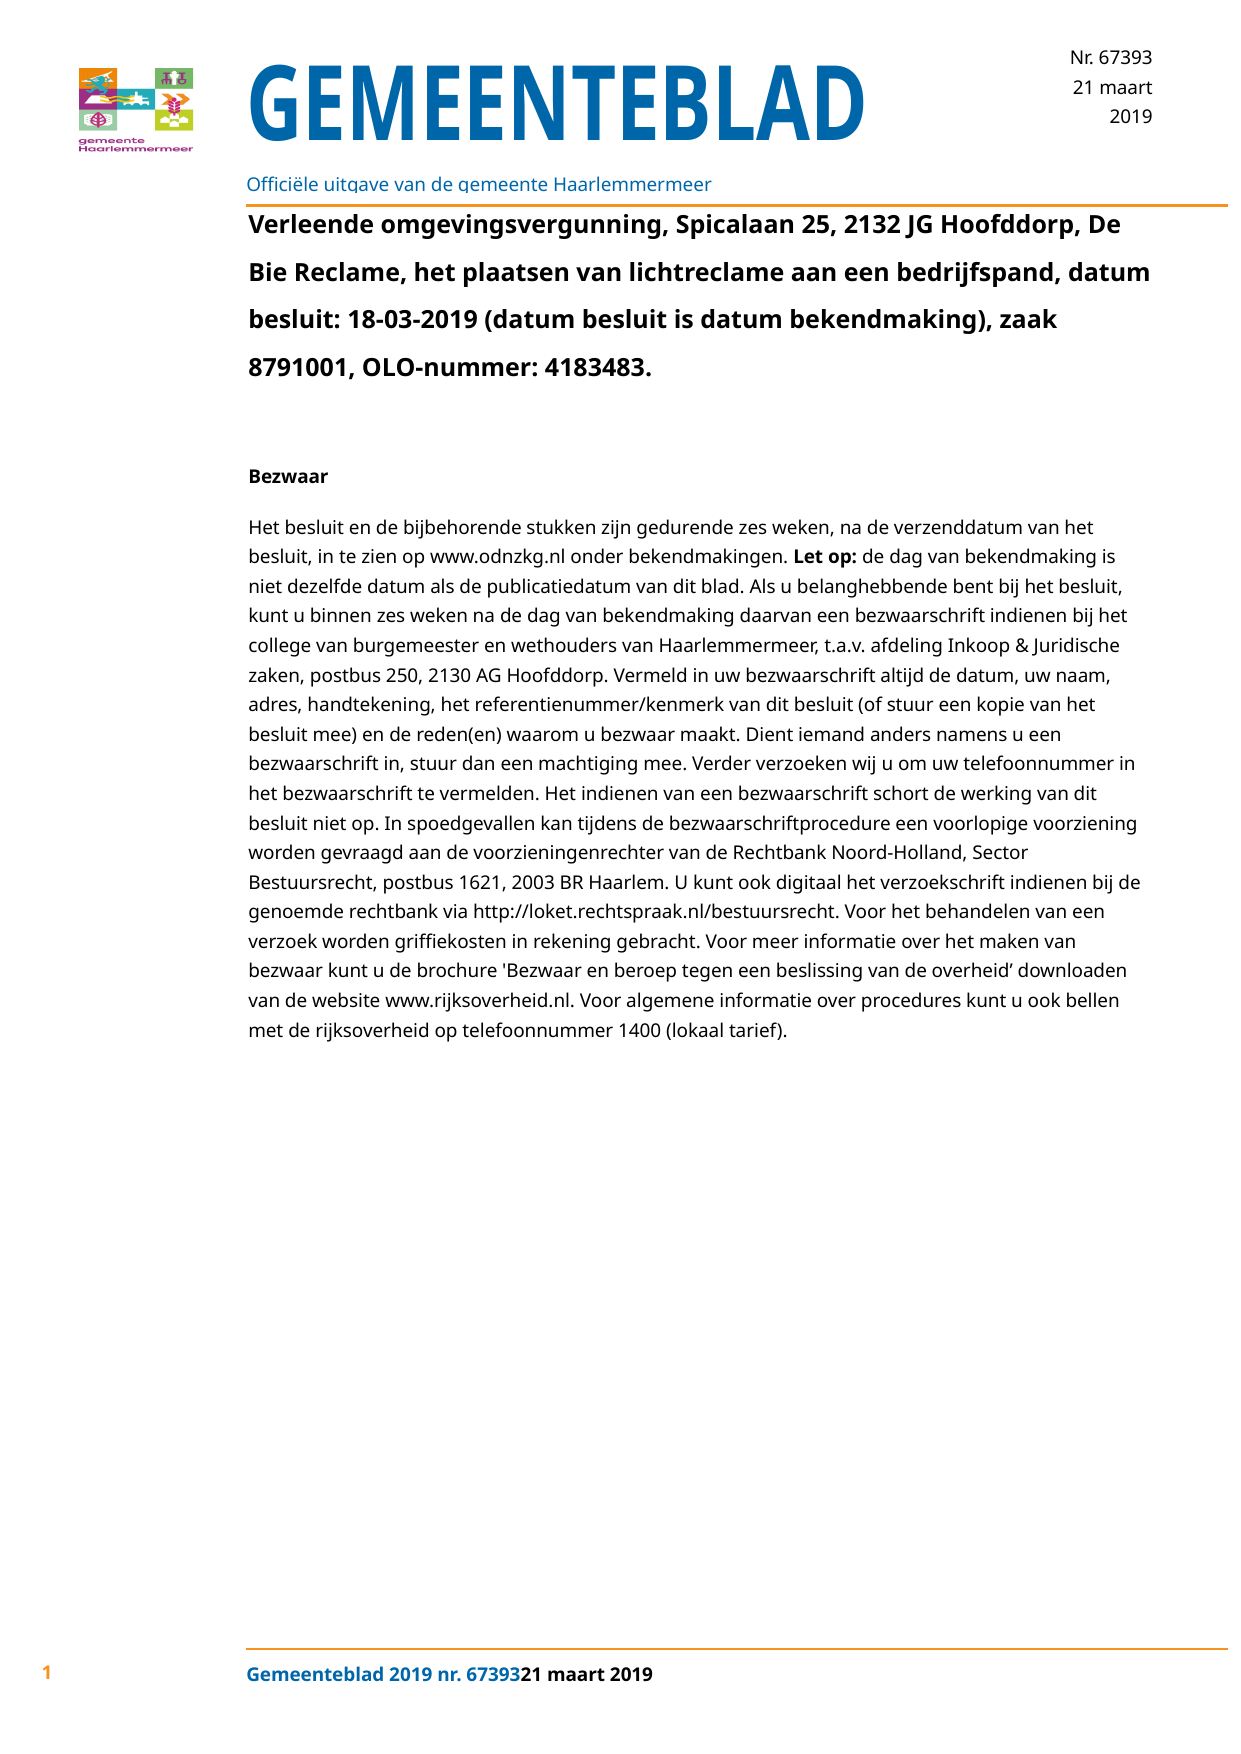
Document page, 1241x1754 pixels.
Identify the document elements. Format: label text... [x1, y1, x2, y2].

text Het besluit en de bijbehorende stukken zijn gedurende zes weken, na de verzenddatum van het besluit, in te zien op www.odnzkg.nl onder bekendmakingen. Let op: de dag van bekendmaking is niet dezelfde datum als de publicatiedatum van dit blad. Als u belanghebbende bent bij het besluit, kunt u binnen zes weken na de dag van bekendmaking daarvan een bezwaarschrift indienen bij het college van burgemeester en wethouders van Haarlemmermeer, t.a.v. afdeling Inkoop & Juridische zaken, postbus 250, 2130 AG Hoofddorp. Vermeld in uw bezwaarschrift altijd de datum, uw naam, adres, handtekening, het referentienummer/kenmerk van dit besluit (of stuur een kopie van het besluit mee) en de reden(en) waarom u bezwaar maakt. Dient iemand anders namens u een bezwaarschrift in, stuur dan een machtiging mee. Verder verzoeken wij u om uw telefoonnummer in het bezwaarschrift te vermelden. Het indienen van een bezwaarschrift schort de werking van dit besluit niet op. In spoedgevallen kan tijdens de bezwaarschriftprocedure een voorlopige voorziening worden gevraagd aan de voorzieningenrechter van de Rechtbank Noord-Holland, Sector Bestuursrecht, postbus 1621, 2003 BR Haarlem. U kunt ook digitaal het verzoekschrift indienen bij de genoemde rechtbank via http://loket.rechtspraak.nl/bestuursrecht. Voor het behandelen van een verzoek worden griffiekosten in rekening gebracht. Voor meer informatie over het maken van bezwaar kunt u de brochure 'Bezwaar en beroep tegen een beslissing van de overheid’ downloaden van de website www.rijksoverheid.nl. Voor algemene informatie over procedures kunt u ook bellen met de rijksoverheid op telefoonnummer 1400 (lokaal tarief). [248, 514, 1152, 1043]
text Bezwaar [248, 463, 1152, 489]
text Verleende omgevingsvergunning, Spicalaan 25, 2132 JG Hoofddorp, De Bie Reclame, het plaatsen van lichtreclame aan een bedrijfspand, datum besluit: 18-03-2019 (datum besluit is datum bekendmaking), zaak 8791001, OLO-nummer: 4183483. [248, 207, 1152, 384]
picture [41, 47, 231, 172]
